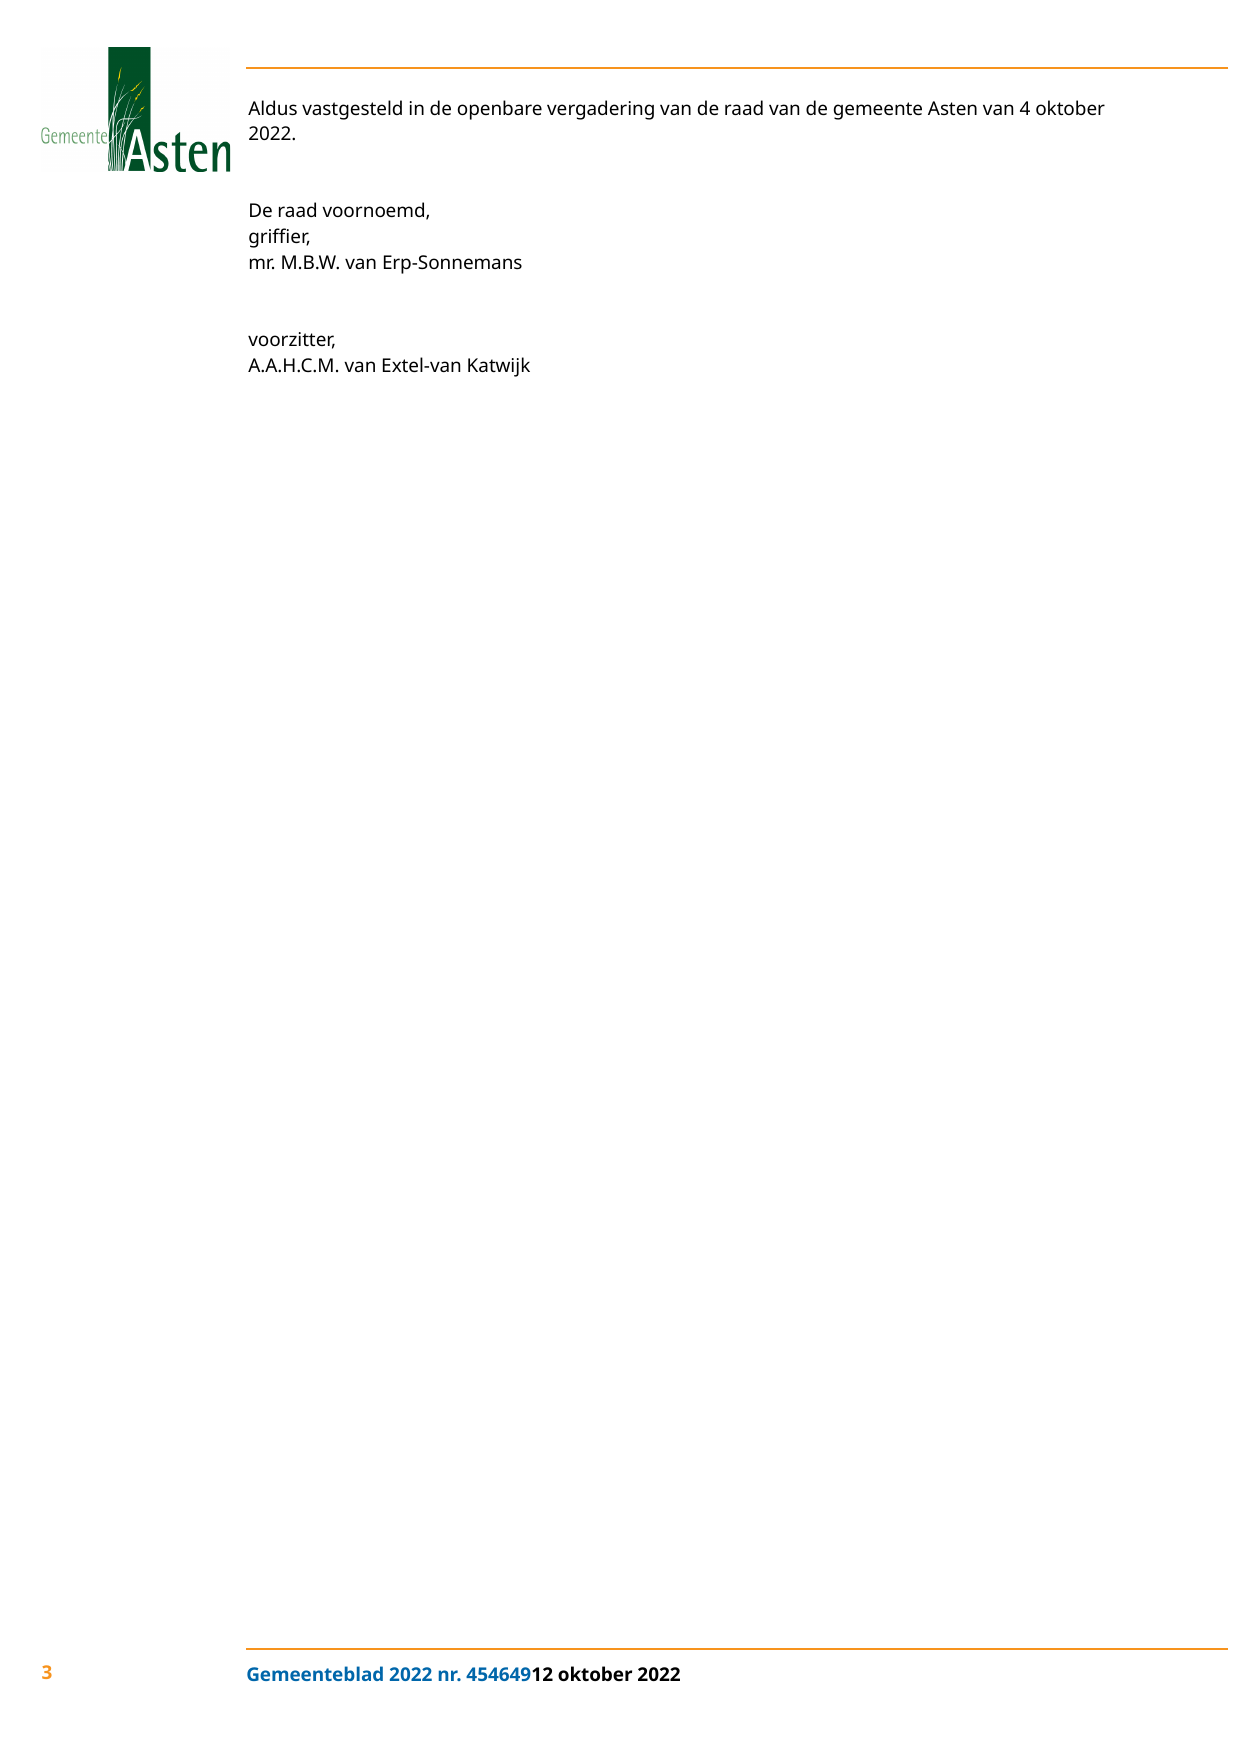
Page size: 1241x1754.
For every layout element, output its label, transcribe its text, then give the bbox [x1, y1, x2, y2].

text Aldus vastgesteld in de openbare vergadering van de raad van de gemeente Asten van 4 oktober 2022. [248, 95, 1152, 146]
text A.A.H.C.M. van Extel-van Katwijk [248, 352, 1152, 378]
text mr. M.B.W. van Erp-Sonnemans [248, 249, 1152, 275]
text griffier, [248, 223, 1152, 249]
text De raad voornoemd, [248, 198, 1152, 223]
picture [41, 47, 231, 172]
text voorzitter, [248, 326, 1152, 352]
